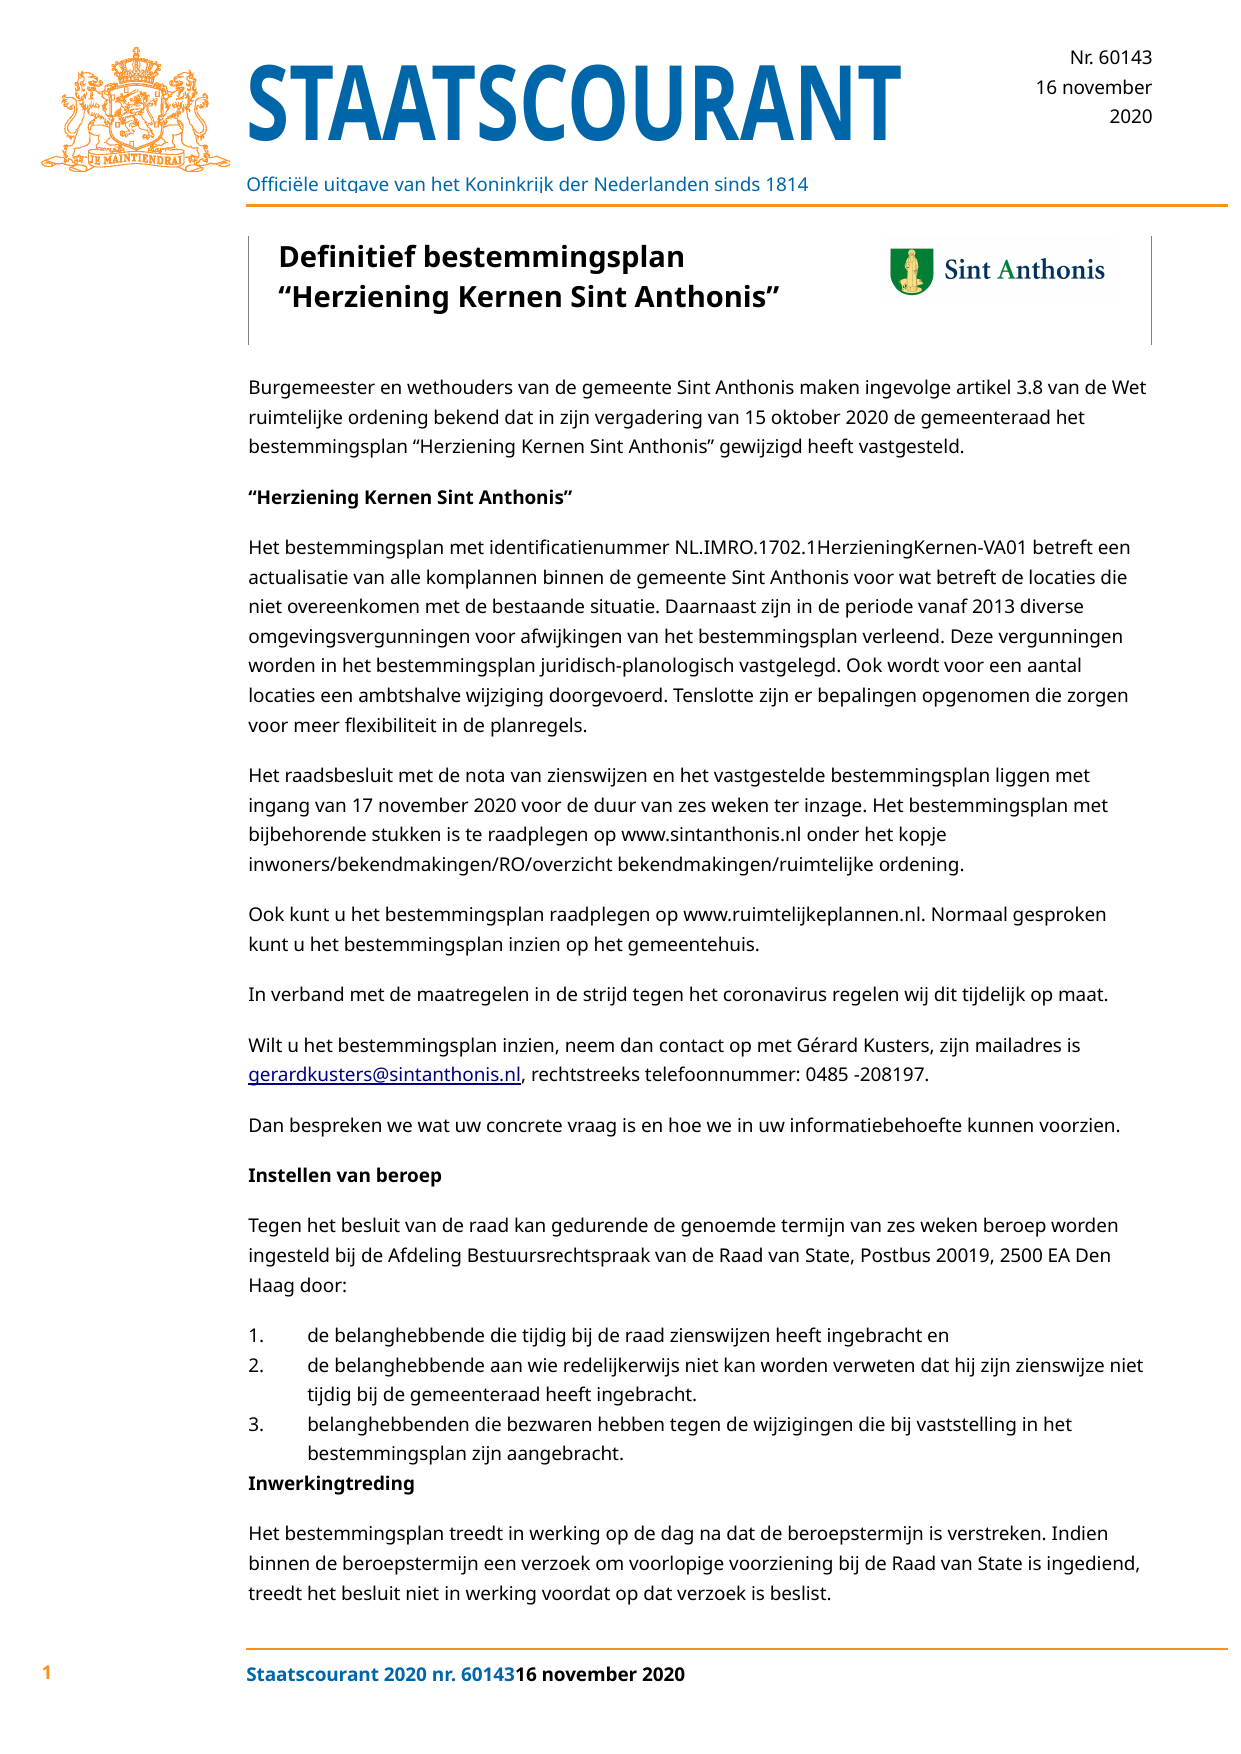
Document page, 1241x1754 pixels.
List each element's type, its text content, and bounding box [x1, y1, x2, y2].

text Inwerkingtreding [248, 1470, 1152, 1496]
list de belanghebbende aan wie redelijkerwijs niet kan worden verweten dat hij zijn zienswijze niet tijdig bij de gemeenteraad heeft ingebracht. [248, 1352, 1152, 1407]
table_header Definitief bestemmingsplan “Herziening Kernen Sint Anthonis” [249, 236, 850, 345]
list de belanghebbende die tijdig bij de raad zienswijzen heeft ingebracht en [248, 1322, 1152, 1348]
text “Herziening Kernen Sint Anthonis” [248, 484, 1152, 509]
text Ook kunt u het bestemmingsplan raadplegen op www.ruimtelijkeplannen.nl. Normaal gesproken kunt u het bestemmingsplan inzien op het gemeentehuis. [248, 901, 1152, 957]
picture [882, 236, 1119, 302]
text Het raadsbesluit met de nota van zienswijzen en het vastgestelde bestemmingsplan liggen met ingang van 17 november 2020 voor de duur van zes weken ter inzage. Het bestemmingsplan met bijbehorende stukken is te raadplegen op www.sintanthonis.nl onder het kopje inwoners/bekendmakingen/RO/overzicht bekendmakingen/ruimtelijke ordening. [248, 762, 1152, 877]
text In verband met de maatregelen in de strijd tegen het coronavirus regelen wij dit tijdelijk op maat. [248, 981, 1152, 1007]
text Wilt u het bestemmingsplan inzien, neem dan contact op met Gérard Kusters, zijn mailadres is gerardkusters@sintanthonis.nl, rechtstreeks telefoonnummer: 0485 -208197. [248, 1032, 1152, 1087]
text Instellen van beroep [248, 1162, 1152, 1188]
text Het bestemmingsplan treedt in werking op de dag na dat de beroepstermijn is verstreken. Indien binnen de beroepstermijn een verzoek om voorlopige voorziening bij de Raad van State is ingediend, treedt het besluit niet in werking voordat op dat verzoek is beslist. [248, 1521, 1152, 1605]
text Tegen het besluit van de raad kan gedurende de genoemde termijn van zes weken beroep worden ingesteld bij de Afdeling Bestuursrechtspraak van de Raad van State, Postbus 20019, 2500 EA Den Haag door: [248, 1213, 1152, 1297]
text Burgemeester en wethouders van de gemeente Sint Anthonis maken ingevolge artikel 3.8 van de Wet ruimtelijke ordening bekend dat in zijn vergadering van 15 oktober 2020 de gemeenteraad het bestemmingsplan “Herziening Kernen Sint Anthonis” gewijzigd heeft vastgesteld. [248, 374, 1152, 459]
text Het bestemmingsplan met identificatienummer NL.IMRO.1702.1HerzieningKernen-VA01 betreft een actualisatie van alle komplannen binnen de gemeente Sint Anthonis voor wat betreft de locaties die niet overeenkomen met de bestaande situatie. Daarnaast zijn in de periode vanaf 2013 diverse omgevingsvergunningen voor afwijkingen van het bestemmingsplan verleend. Deze vergunningen worden in het bestemmingsplan juridisch-planologisch vastgelegd. Ook wordt voor een aantal locaties een ambtshalve wijziging doorgevoerd. Tenslotte zijn er bepalingen opgenomen die zorgen voor meer flexibiliteit in de planregels. [248, 534, 1152, 737]
table_header [850, 236, 1151, 345]
picture [41, 47, 231, 172]
text Dan bespreken we wat uw concrete vraag is en hoe we in uw informatiebehoefte kunnen voorzien. [248, 1112, 1152, 1137]
list belanghebbenden die bezwaren hebben tegen de wijzigingen die bij vaststelling in het bestemmingsplan zijn aangebracht. [248, 1411, 1152, 1466]
